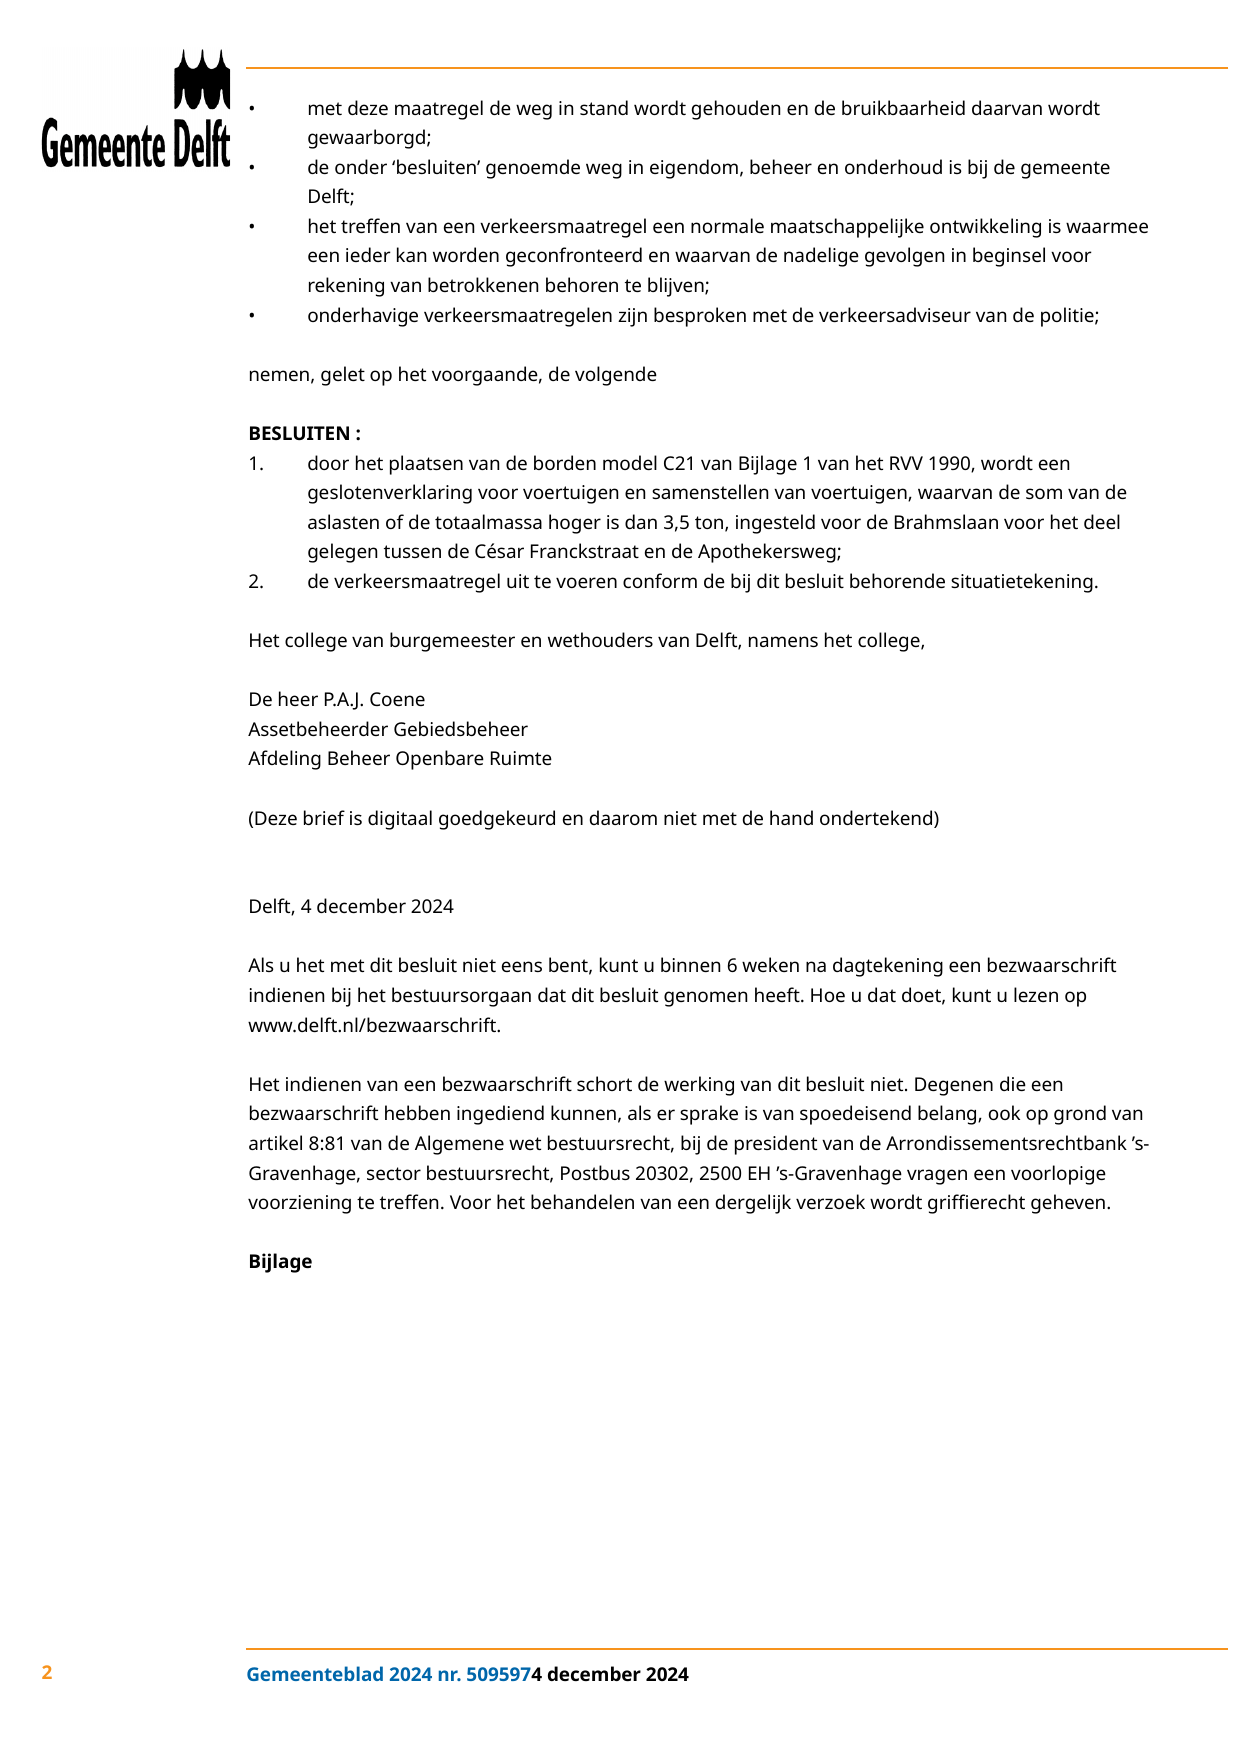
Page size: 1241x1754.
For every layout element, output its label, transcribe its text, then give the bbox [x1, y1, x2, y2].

text Afdeling Beheer Openbare Ruimte [248, 746, 1152, 771]
text BESLUITEN : [248, 420, 1152, 446]
text Delft, 4 december 2024 [248, 893, 1152, 919]
text Bijlage [248, 1248, 1152, 1274]
text Assetbeheerder Gebiedsbeheer [248, 716, 1152, 742]
text De heer P.A.J. Coene [248, 686, 1152, 712]
text Het indienen van een bezwaarschrift schort de werking van dit besluit niet. Degenen die een bezwaarschrift hebben ingediend kunnen, als er sprake is van spoedeisend belang, ook op grond van artikel 8:81 van de Algemene wet bestuursrecht, bij de president van de Arrondissementsrechtbank ’s-Gravenhage, sector bestuursrecht, Postbus 20302, 2500 EH ’s-Gravenhage vragen een voorlopige voorziening te treffen. Voor het behandelen van een dergelijk verzoek wordt griffierecht geheven. [248, 1071, 1152, 1215]
list de onder ‘besluiten’ genoemde weg in eigendom, beheer en onderhoud is bij de gemeente Delft; [248, 154, 1152, 209]
list de verkeersmaatregel uit te voeren conform de bij dit besluit behorende situatietekening. [248, 568, 1152, 594]
list onderhavige verkeersmaatregelen zijn besproken met de verkeersadviseur van de politie; [248, 302, 1152, 328]
text Het college van burgemeester en wethouders van Delft, namens het college, [248, 627, 1152, 653]
picture [41, 47, 231, 172]
text nemen, gelet op het voorgaande, de volgende [248, 361, 1152, 387]
list door het plaatsen van de borden model C21 van Bijlage 1 van het RVV 1990, wordt een geslotenverklaring voor voertuigen en samenstellen van voertuigen, waarvan de som van de aslasten of de totaalmassa hoger is dan 3,5 ton, ingesteld voor de Brahmslaan voor het deel gelegen tussen de César Franckstraat en de Apothekersweg; [248, 450, 1152, 564]
list het treffen van een verkeersmaatregel een normale maatschappelijke ontwikkeling is waarmee een ieder kan worden geconfronteerd en waarvan de nadelige gevolgen in beginsel voor rekening van betrokkenen behoren te blijven; [248, 213, 1152, 298]
text (Deze brief is digitaal goedgekeurd en daarom niet met de hand ondertekend) [248, 805, 1152, 831]
list met deze maatregel de weg in stand wordt gehouden en de bruikbaarheid daarvan wordt gewaarborgd; [248, 95, 1152, 150]
text Als u het met dit besluit niet eens bent, kunt u binnen 6 weken na dagtekening een bezwaarschrift indienen bij het bestuursorgaan dat dit besluit genomen heeft. Hoe u dat doet, kunt u lezen op www.delft.nl/bezwaarschrift. [248, 953, 1152, 1038]
